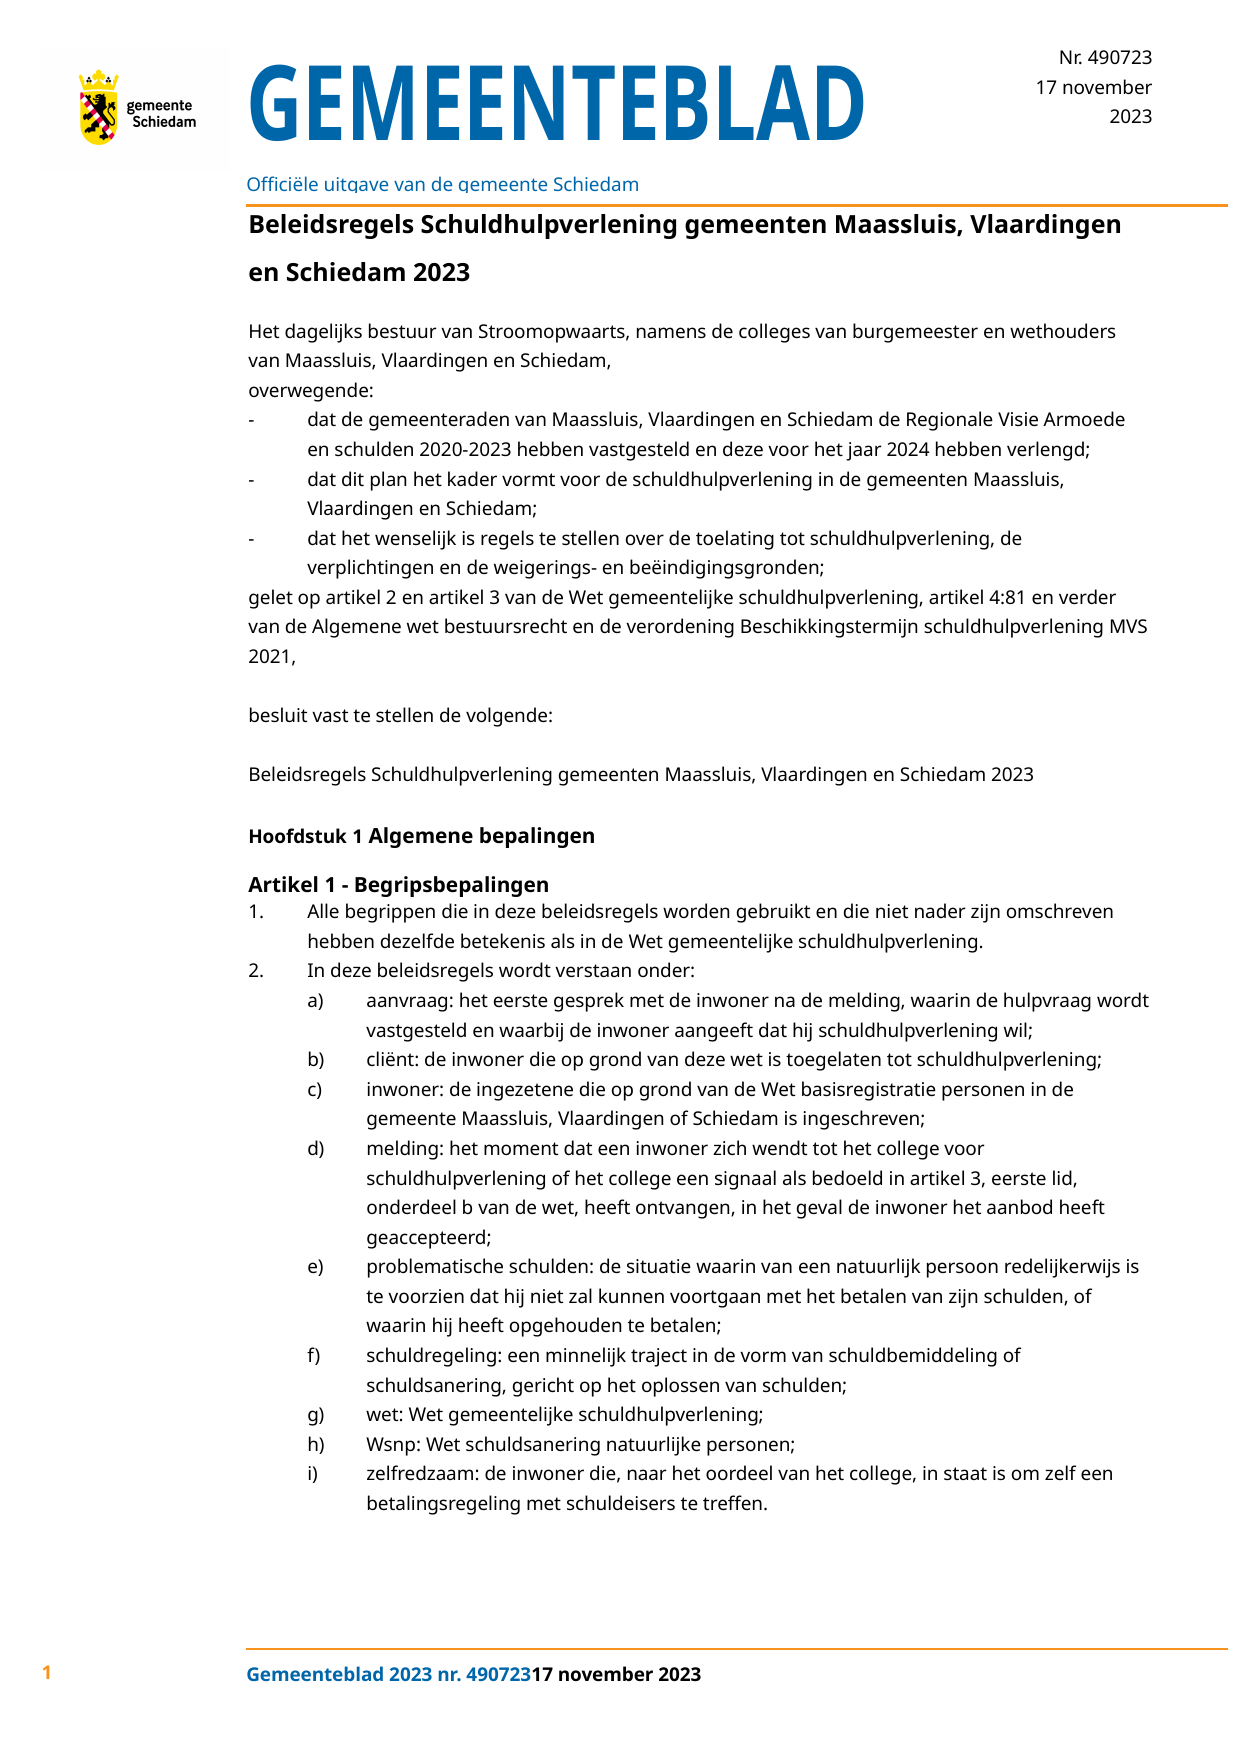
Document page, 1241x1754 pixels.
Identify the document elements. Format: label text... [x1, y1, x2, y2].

text Hoofdstuk 1 Algemene bepalingen [248, 821, 1152, 849]
list dat de gemeenteraden van Maassluis, Vlaardingen en Schiedam de Regionale Visie Armoede en schulden 2020-2023 hebben vastgesteld en deze voor het jaar 2024 hebben verlengd; [248, 407, 1152, 462]
list schuldregeling: een minnelijk traject in de vorm van schuldbemiddeling of schuldsanering, gericht op het oplossen van schulden; [307, 1342, 1152, 1398]
text Het dagelijks bestuur van Stroomopwaarts, namens de colleges van burgemeester en wethouders van Maassluis, Vlaardingen en Schiedam, [248, 318, 1152, 373]
list aanvraag: het eerste gesprek met de inwoner na de melding, waarin de hulpvraag wordt vastgesteld en waarbij de inwoner aangeeft dat hij schuldhulpverlening wil; [307, 987, 1152, 1043]
list cliënt: de inwoner die op grond van deze wet is toegelaten tot schuldhulpverlening; [307, 1046, 1152, 1072]
text Artikel 1 - Begripsbepalingen [248, 870, 1152, 898]
list inwoner: de ingezetene die op grond van de Wet basisregistratie personen in de gemeente Maassluis, Vlaardingen of Schiedam is ingeschreven; [307, 1076, 1152, 1131]
text overwegende: [248, 377, 1152, 403]
text gelet op artikel 2 en artikel 3 van de Wet gemeentelijke schuldhulpverlening, artikel 4:81 en verder van de Algemene wet bestuursrecht en de verordening Beschikkingstermijn schuldhulpverlening MVS 2021, [248, 584, 1152, 669]
list zelfredzaam: de inwoner die, naar het oordeel van het college, in staat is om zelf een betalingsregeling met schuldeisers te treffen. [307, 1461, 1152, 1516]
list dat dit plan het kader vormt voor de schuldhulpverlening in de gemeenten Maassluis, Vlaardingen en Schiedam; [248, 466, 1152, 521]
list dat het wenselijk is regels te stellen over de toelating tot schuldhulpverlening, de verplichtingen en de weigerings- en beëindigingsgronden; [248, 525, 1152, 580]
list melding: het moment dat een inwoner zich wendt tot het college voor schuldhulpverlening of het college een signaal als bedoeld in artikel 3, eerste lid, onderdeel b van de wet, heeft ontvangen, in het geval de inwoner het aanbod heeft geaccepteerd; [307, 1135, 1152, 1250]
list problematische schulden: de situatie waarin van een natuurlijk persoon redelijkerwijs is te voorzien dat hij niet zal kunnen voortgaan met het betalen van zijn schulden, of waarin hij heeft opgehouden te betalen; [307, 1253, 1152, 1338]
list In deze beleidsregels wordt verstaan onder: [248, 958, 1152, 983]
text besluit vast te stellen de volgende: [248, 702, 1152, 728]
text Beleidsregels Schuldhulpverlening gemeenten Maassluis, Vlaardingen en Schiedam 2023 [248, 207, 1152, 288]
text Beleidsregels Schuldhulpverlening gemeenten Maassluis, Vlaardingen en Schiedam 2023 [248, 762, 1152, 787]
list Wsnp: Wet schuldsanering natuurlijke personen; [307, 1431, 1152, 1457]
list wet: Wet gemeentelijke schuldhulpverlening; [307, 1401, 1152, 1427]
list Alle begrippen die in deze beleidsregels worden gebruikt en die niet nader zijn omschreven hebben dezelfde betekenis als in de Wet gemeentelijke schuldhulpverlening. [248, 898, 1152, 954]
picture [41, 47, 231, 172]
